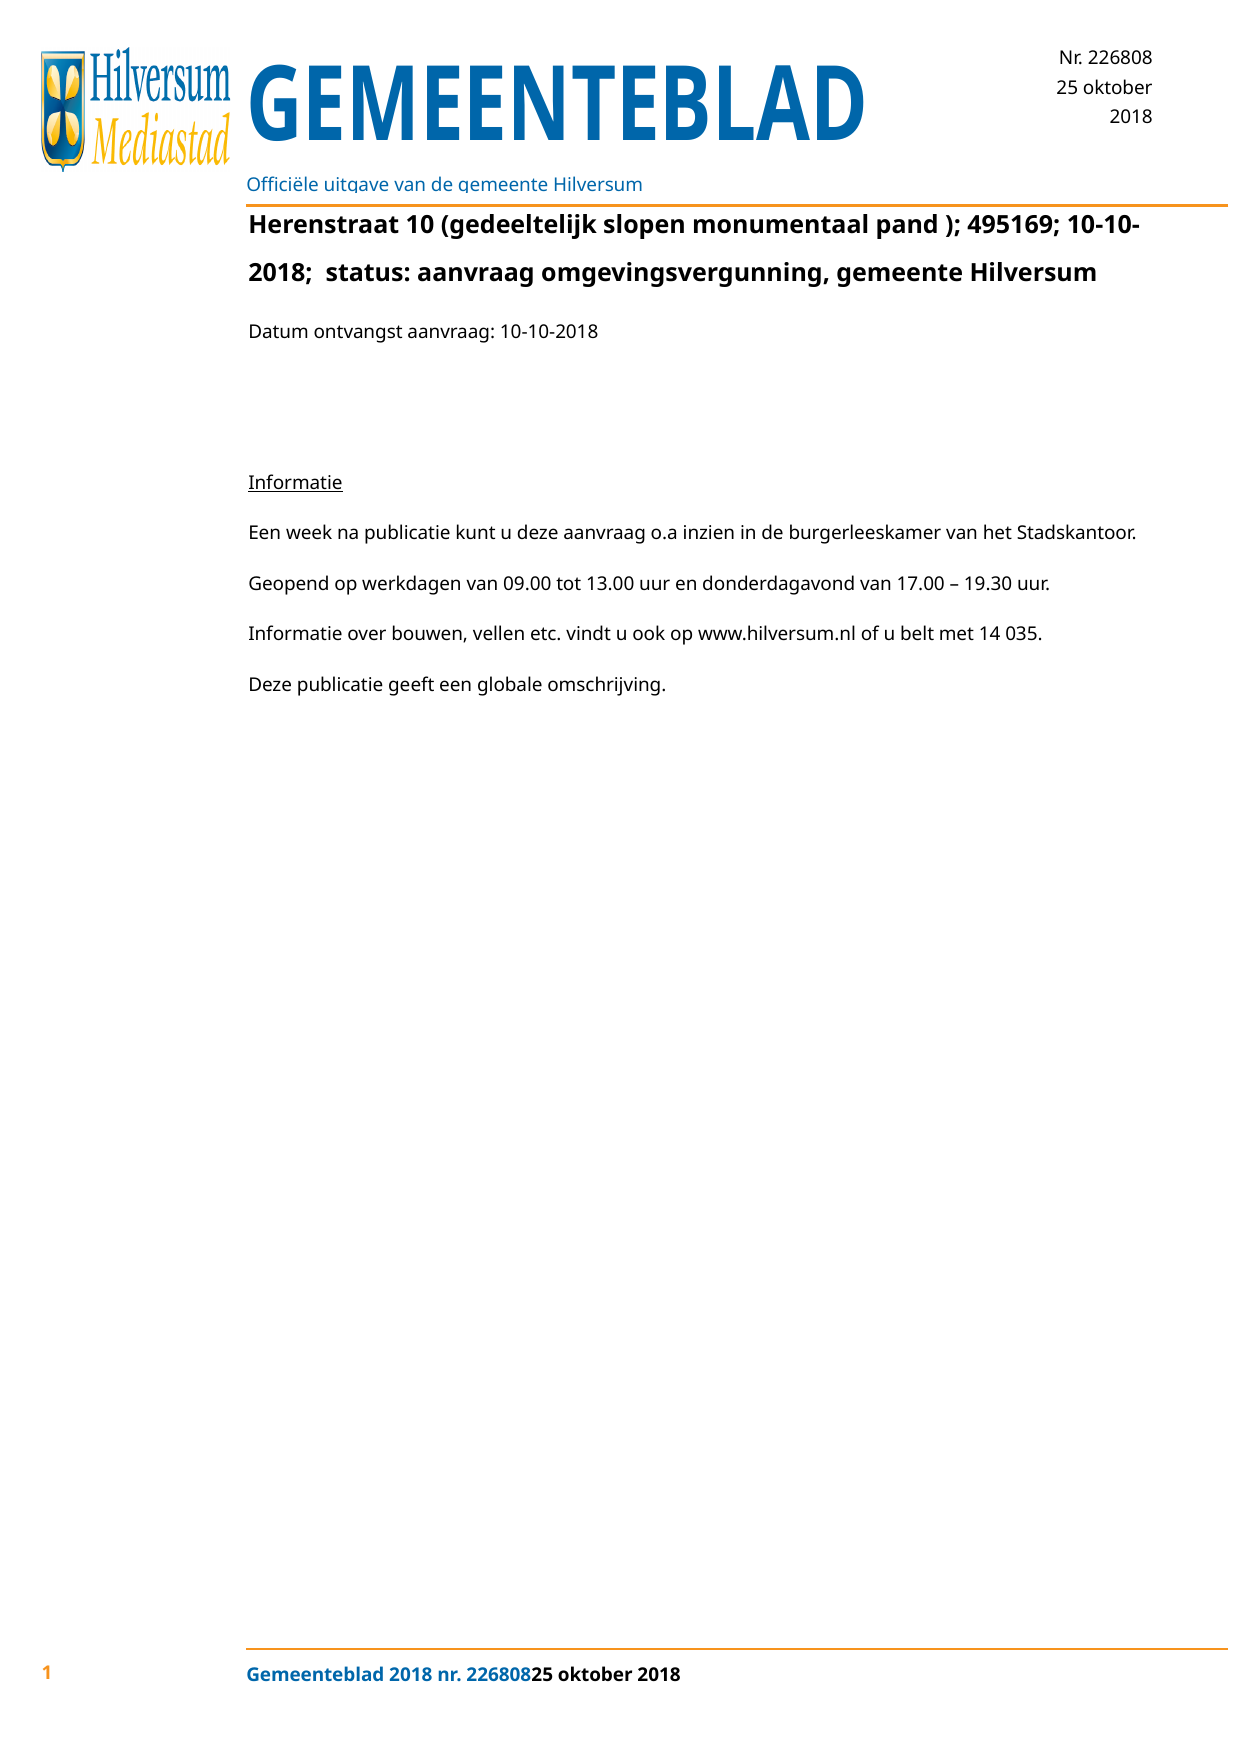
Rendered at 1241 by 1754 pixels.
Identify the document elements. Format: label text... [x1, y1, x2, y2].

text Deze publicatie geeft een globale omschrijving. [248, 671, 1152, 697]
text Informatie over bouwen, vellen etc. vindt u ook op www.hilversum.nl of u belt met 14 035. [248, 620, 1152, 646]
text Geopend op werkdagen van 09.00 tot 13.00 uur en donderdagavond van 17.00 – 19.30 uur. [248, 570, 1152, 596]
text Herenstraat 10 (gedeeltelijk slopen monumentaal pand ); 495169; 10-10-2018; status: aanvraag omgevingsvergunning, gemeente Hilversum [248, 207, 1152, 288]
text Informatie [248, 469, 1152, 495]
picture [41, 47, 231, 172]
text Datum ontvangst aanvraag: 10-10-2018 [248, 318, 1152, 344]
text Een week na publicatie kunt u deze aanvraag o.a inzien in de burgerleeskamer van het Stadskantoor. [248, 519, 1152, 545]
